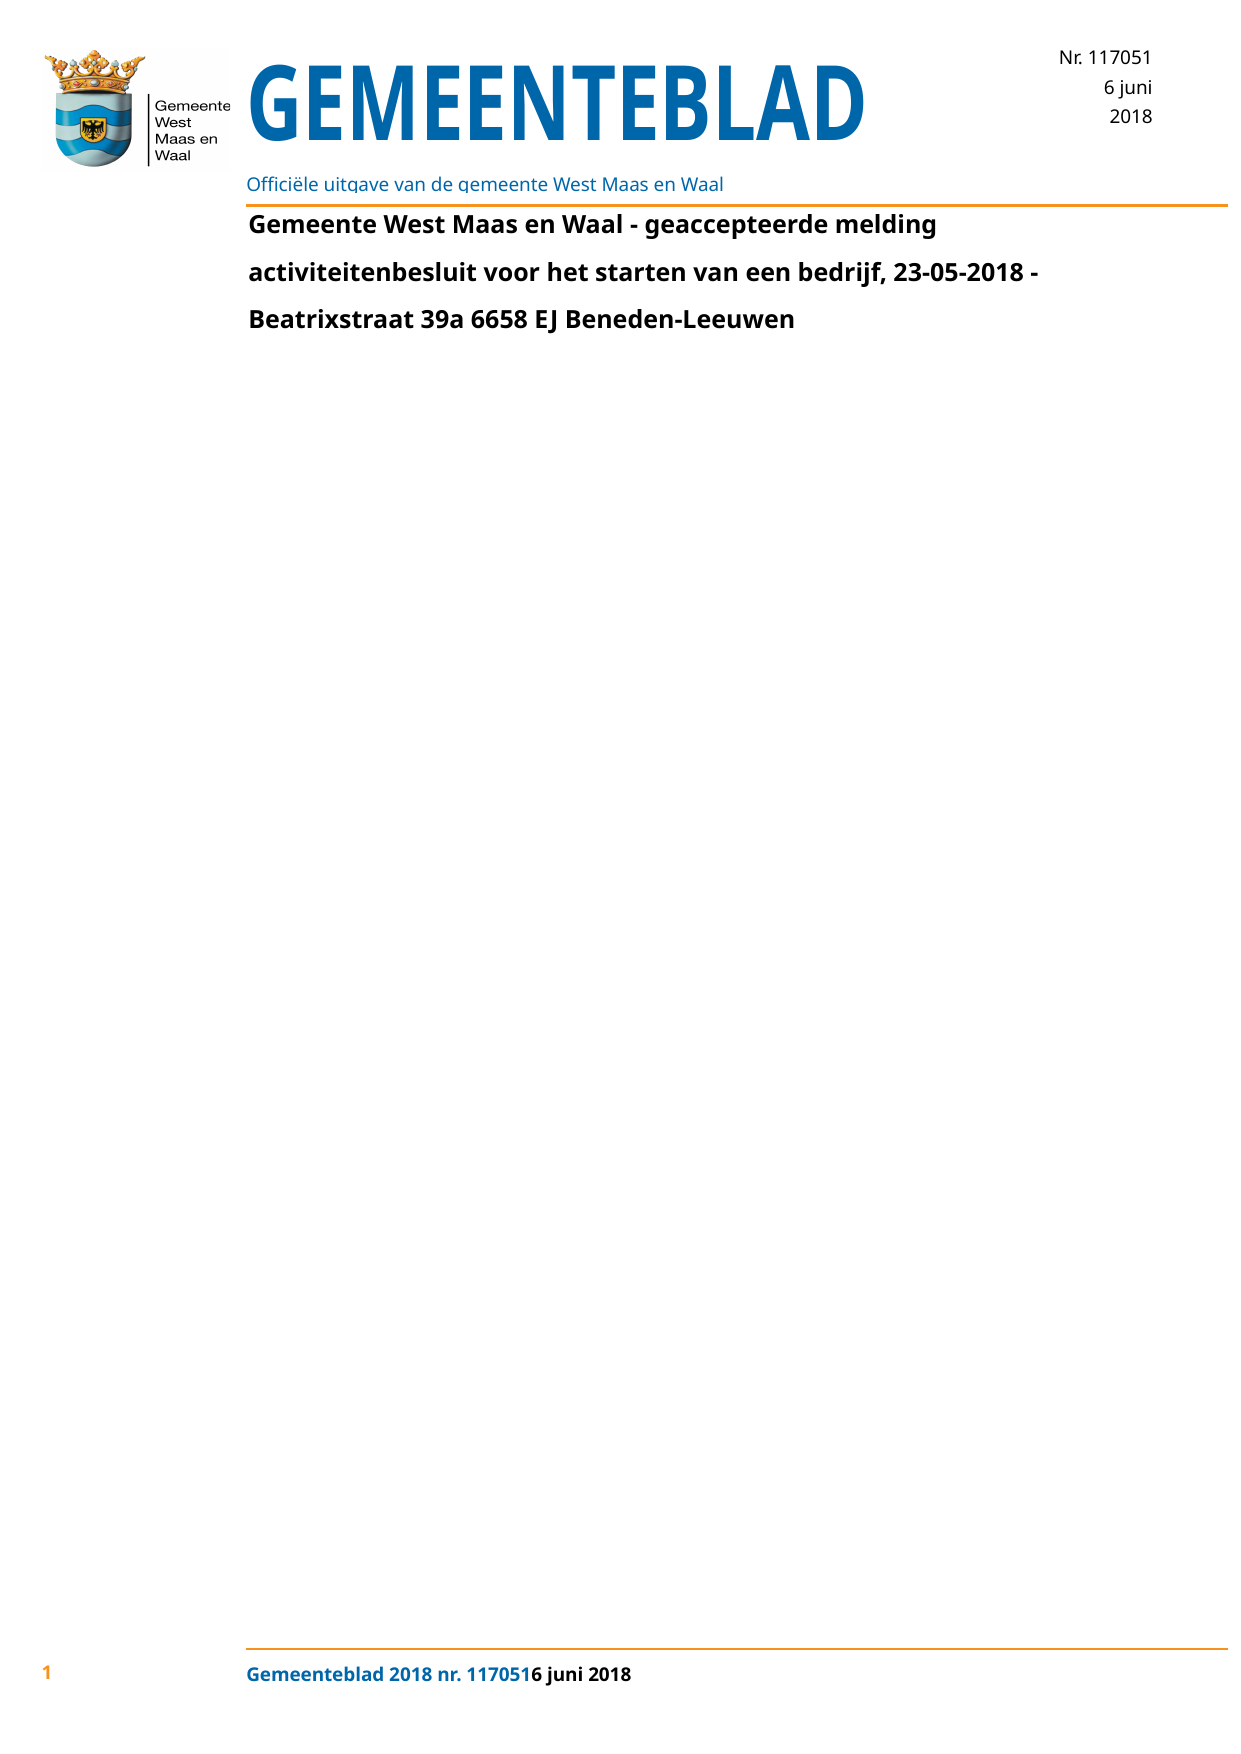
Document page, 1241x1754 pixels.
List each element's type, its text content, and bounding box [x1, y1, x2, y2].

text Gemeente West Maas en Waal - geaccepteerde melding activiteitenbesluit voor het starten van een bedrijf, 23-05-2018 - Beatrixstraat 39a 6658 EJ Beneden-Leeuwen [248, 207, 1152, 336]
picture [41, 47, 231, 172]
